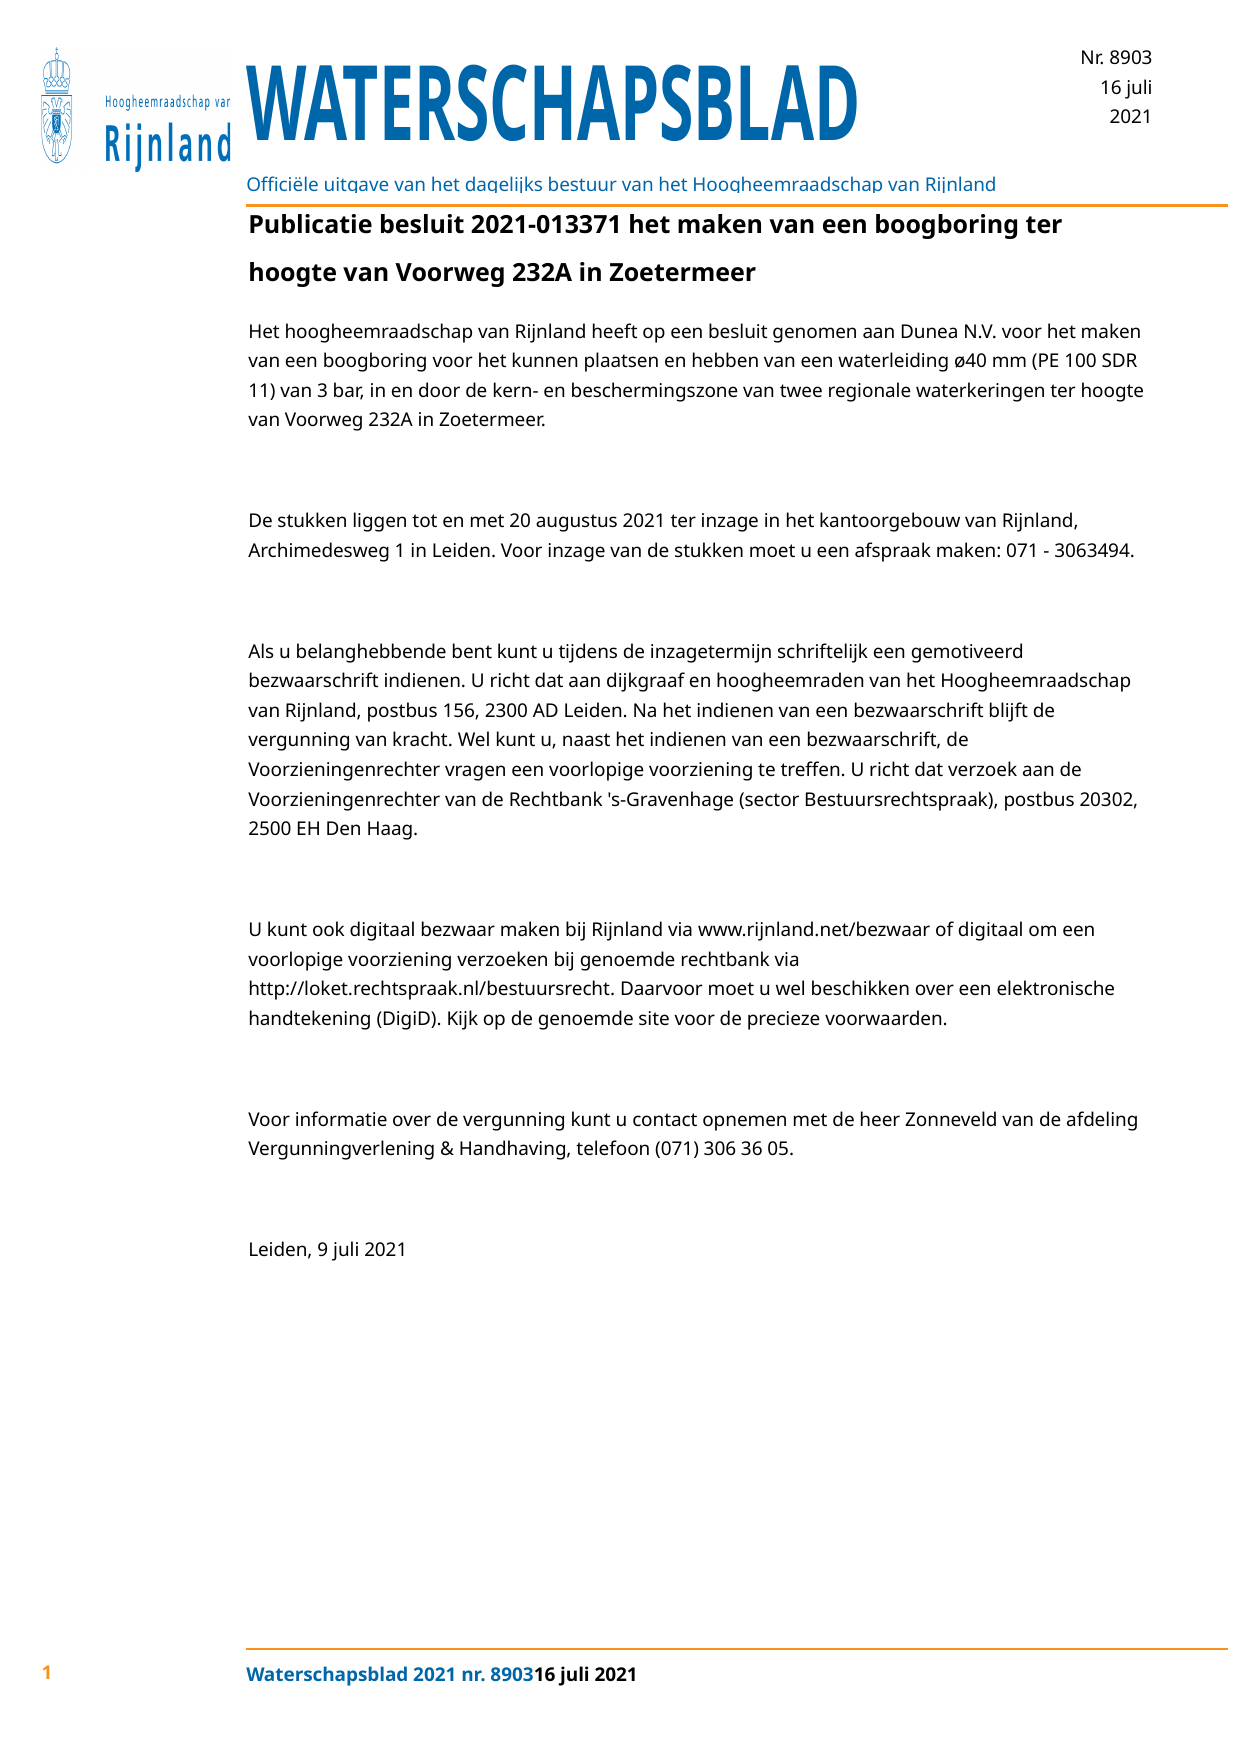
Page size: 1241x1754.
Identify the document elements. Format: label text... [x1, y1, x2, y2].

text Als u belanghebbende bent kunt u tijdens de inzagetermijn schriftelijk een gemotiveerd bezwaarschrift indienen. U richt dat aan dijkgraaf en hoogheemraden van het Hoogheemraadschap van Rijnland, postbus 156, 2300 AD Leiden. Na het indienen van een bezwaarschrift blijft de vergunning van kracht. Wel kunt u, naast het indienen van een bezwaarschrift, de Voorzieningenrechter vragen een voorlopige voorziening te treffen. U richt dat verzoek aan de Voorzieningenrechter van de Rechtbank 's-Gravenhage (sector Bestuursrechtspraak), postbus 20302, 2500 EH Den Haag. [248, 638, 1152, 841]
text Voor informatie over de vergunning kunt u contact opnemen met de heer Zonneveld van de afdeling Vergunningverlening & Handhaving, telefoon (071) 306 36 05. [248, 1106, 1152, 1161]
text Het hoogheemraadschap van Rijnland heeft op een besluit genomen aan Dunea N.V. voor het maken van een boogboring voor het kunnen plaatsen en hebben van een waterleiding ø40 mm (PE 100 SDR 11) van 3 bar, in en door de kern- en beschermingszone van twee regionale waterkeringen ter hoogte van Voorweg 232A in Zoetermeer. [248, 318, 1152, 432]
text U kunt ook digitaal bezwaar maken bij Rijnland via www.rijnland.net/bezwaar of digitaal om een voorlopige voorziening verzoeken bij genoemde rechtbank via http://loket.rechtspraak.nl/bestuursrecht. Daarvoor moet u wel beschikken over een elektronische handtekening (DigiD). Kijk op de genoemde site voor de precieze voorwaarden. [248, 916, 1152, 1031]
text De stukken liggen tot en met 20 augustus 2021 ter inzage in het kantoorgebouw van Rijnland, Archimedesweg 1 in Leiden. Voor inzage van de stukken moet u een afspraak maken: 071 - 3063494. [248, 507, 1152, 563]
text Publicatie besluit 2021-013371 het maken van een boogboring ter hoogte van Voorweg 232A in Zoetermeer [248, 207, 1152, 288]
picture [41, 47, 231, 172]
text Leiden, 9 juli 2021 [248, 1236, 1152, 1262]
